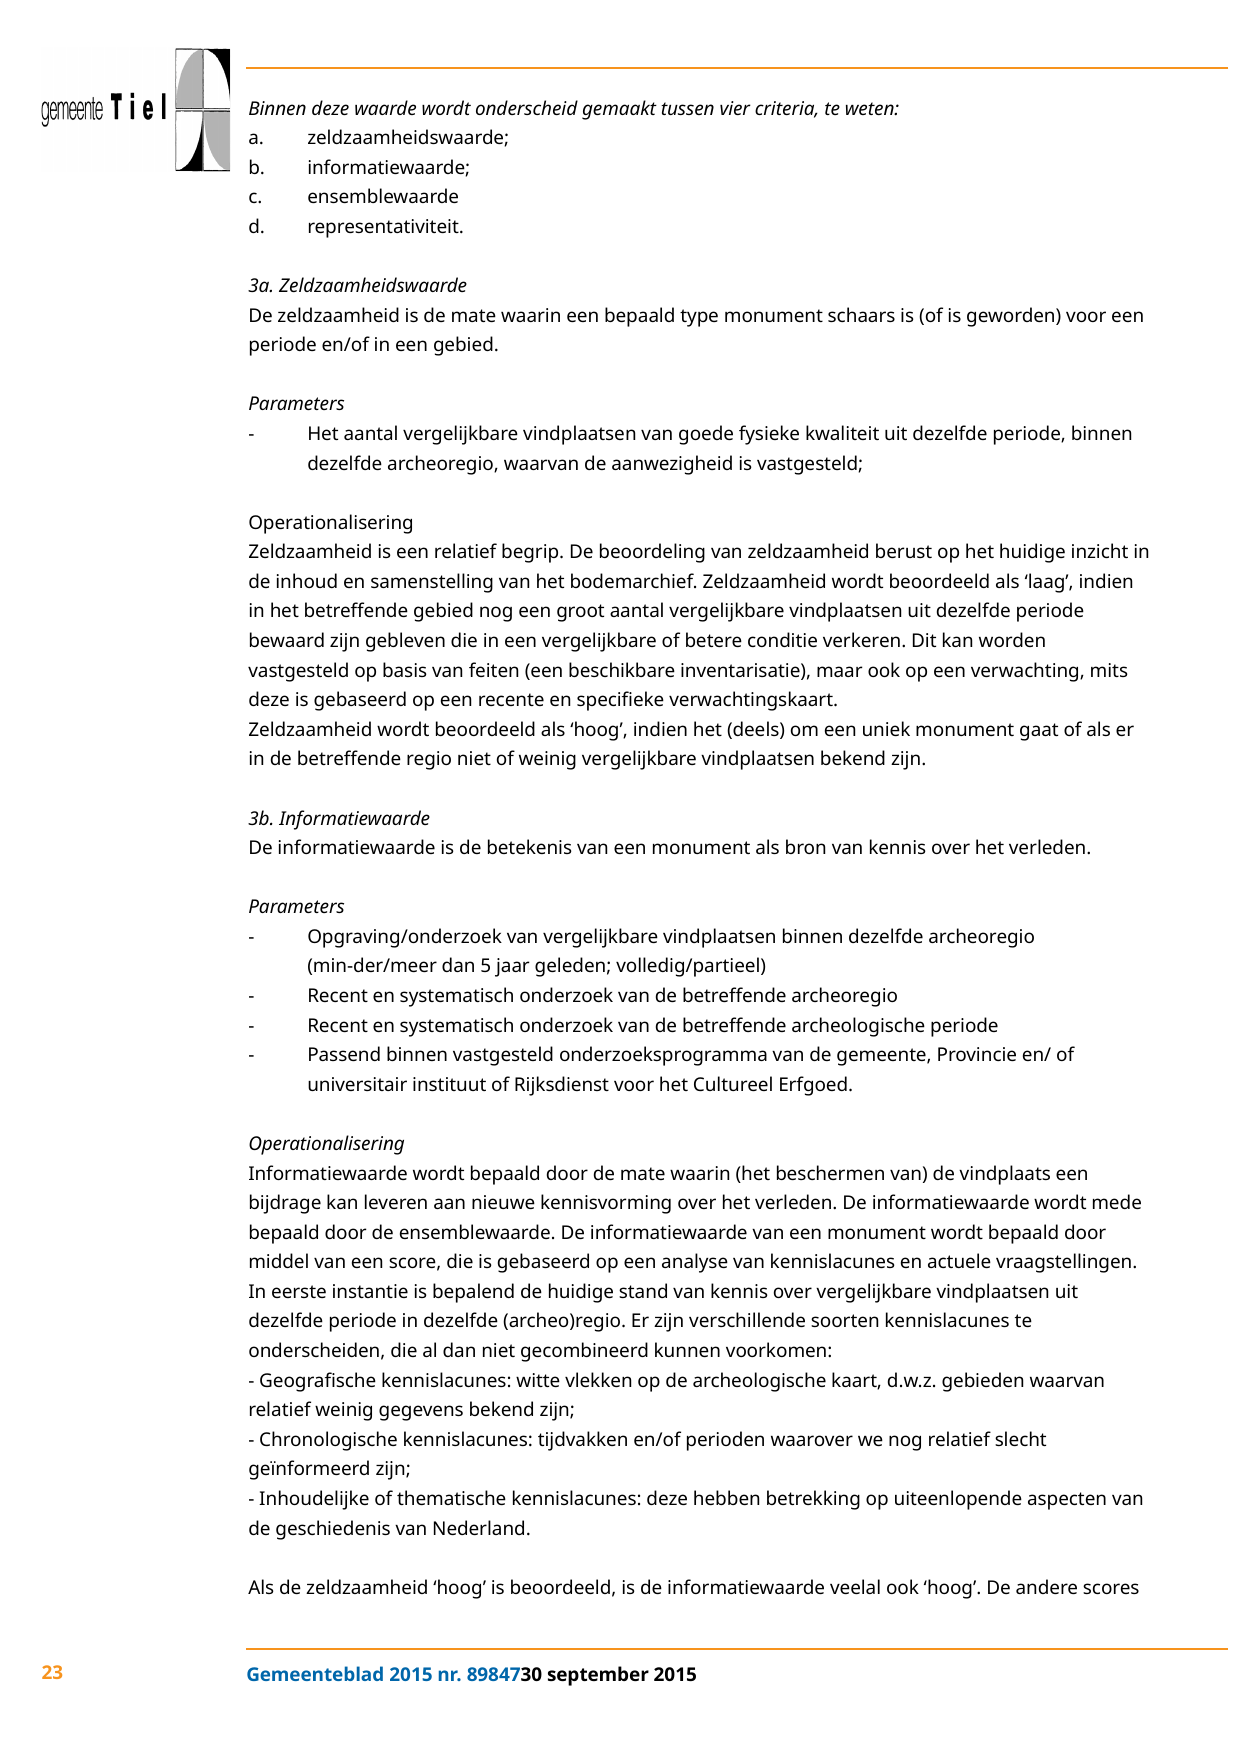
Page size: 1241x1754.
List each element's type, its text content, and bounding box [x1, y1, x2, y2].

text Zeldzaamheid wordt beoordeeld als ‘hoog’, indien het (deels) om een uniek monument gaat of als er in de betreffende regio niet of weinig vergelijkbare vindplaatsen bekend zijn. [248, 716, 1152, 771]
text Operationalisering [248, 1130, 1152, 1156]
text 3a. Zeldzaamheidswaarde [248, 272, 1152, 298]
list Recent en systematisch onderzoek van de betreffende archeoregio [248, 982, 1152, 1008]
text Parameters [248, 893, 1152, 919]
list representativiteit. [248, 213, 1152, 239]
text Informatiewaarde wordt bepaald door de mate waarin (het beschermen van) de vindplaats een bijdrage kan leveren aan nieuwe kennisvorming over het verleden. De informatiewaarde wordt mede bepaald door de ensemblewaarde. De informatiewaarde van een monument wordt bepaald door middel van een score, die is gebaseerd op een analyse van kennislacunes en actuele vraagstellingen. [248, 1160, 1152, 1274]
list Passend binnen vastgesteld onderzoeksprogramma van de gemeente, Provincie en/ of universitair instituut of Rijksdienst voor het Cultureel Erfgoed. [248, 1041, 1152, 1097]
list informatiewaarde; [248, 154, 1152, 180]
picture [41, 47, 231, 172]
text In eerste instantie is bepalend de huidige stand van kennis over vergelijkbare vindplaatsen uit dezelfde periode in dezelfde (archeo)regio. Er zijn verschillende soorten kennislacunes te onderscheiden, die al dan niet gecombineerd kunnen voorkomen: [248, 1278, 1152, 1363]
text Als de zeldzaamheid ‘hoog’ is beoordeeld, is de informatiewaarde veelal ook ‘hoog’. De andere scores [248, 1574, 1152, 1600]
text Parameters [248, 391, 1152, 416]
list Recent en systematisch onderzoek van de betreffende archeologische periode [248, 1012, 1152, 1038]
text - Chronologische kennislacunes: tijdvakken en/of perioden waarover we nog relatief slecht geïnformeerd zijn; [248, 1426, 1152, 1481]
list ensemblewaarde [248, 183, 1152, 209]
text - Inhoudelijke of thematische kennislacunes: deze hebben betrekking op uiteenlopende aspecten van de geschiedenis van Nederland. [248, 1485, 1152, 1541]
list Het aantal vergelijkbare vindplaatsen van goede fysieke kwaliteit uit dezelfde periode, binnen dezelfde archeoregio, waarvan de aanwezigheid is vastgesteld; [248, 420, 1152, 476]
list Opgraving/onderzoek van vergelijkbare vindplaatsen binnen dezelfde archeoregio (min-der/meer dan 5 jaar geleden; volledig/partieel) [248, 923, 1152, 978]
text 3b. Informatiewaarde [248, 805, 1152, 831]
text Zeldzaamheid is een relatief begrip. De beoordeling van zeldzaamheid berust op het huidige inzicht in de inhoud en samenstelling van het bodemarchief. Zeldzaamheid wordt beoordeeld als ‘laag’, indien in het betreffende gebied nog een groot aantal vergelijkbare vindplaatsen uit dezelfde periode bewaard zijn gebleven die in een vergelijkbare of betere conditie verkeren. Dit kan worden vastgesteld op basis van feiten (een beschikbare inventarisatie), maar ook op een verwachting, mits deze is gebaseerd op een recente en specifieke verwachtingskaart. [248, 538, 1152, 712]
text De zeldzaamheid is de mate waarin een bepaald type monument schaars is (of is geworden) voor een periode en/of in een gebied. [248, 302, 1152, 357]
list zeldzaamheidswaarde; [248, 124, 1152, 150]
text Binnen deze waarde wordt onderscheid gemaakt tussen vier criteria, te weten: [248, 95, 1152, 121]
text - Geografische kennislacunes: witte vlekken op de archeologische kaart, d.w.z. gebieden waarvan relatief weinig gegevens bekend zijn; [248, 1367, 1152, 1422]
text De informatiewaarde is de betekenis van een monument als bron van kennis over het verleden. [248, 834, 1152, 860]
text Operationalisering [248, 509, 1152, 535]
